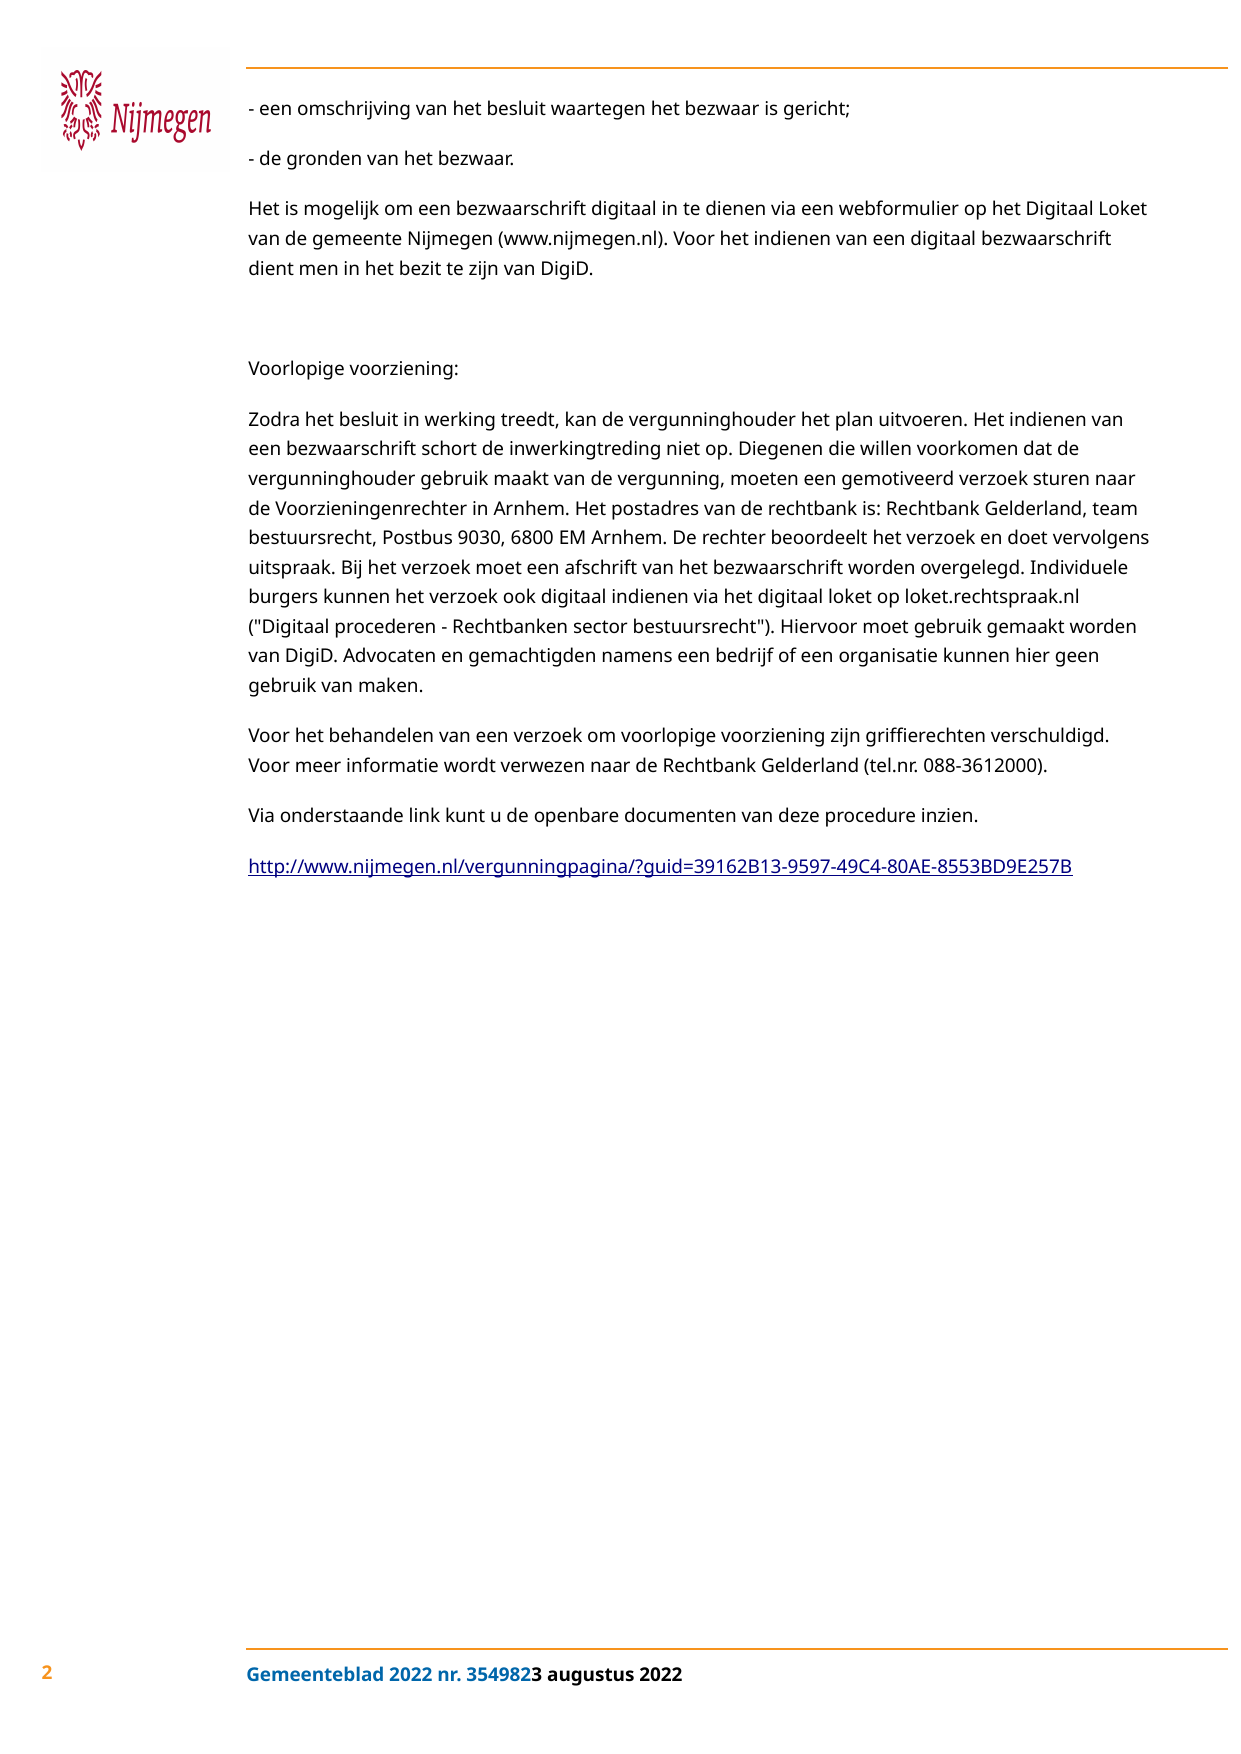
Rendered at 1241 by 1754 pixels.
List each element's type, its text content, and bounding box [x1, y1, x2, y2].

text http://www.nijmegen.nl/vergunningpagina/?guid=39162B13-9597-49C4-80AE-8553BD9E257B [248, 853, 1152, 879]
text Voorlopige voorziening: [248, 356, 1152, 381]
text Voor het behandelen van een verzoek om voorlopige voorziening zijn griffierechten verschuldigd. Voor meer informatie wordt verwezen naar de Rechtbank Gelderland (tel.nr. 088-3612000). [248, 723, 1152, 778]
text Het is mogelijk om een bezwaarschrift digitaal in te dienen via een webformulier op het Digitaal Loket van de gemeente Nijmegen (www.nijmegen.nl). Voor het indienen van een digitaal bezwaarschrift dient men in het bezit te zijn van DigiD. [248, 196, 1152, 281]
text - een omschrijving van het besluit waartegen het bezwaar is gericht; [248, 95, 1152, 121]
picture [41, 47, 231, 172]
text Zodra het besluit in werking treedt, kan de vergunninghouder het plan uitvoeren. Het indienen van een bezwaarschrift schort de inwerkingtreding niet op. Diegenen die willen voorkomen dat de vergunninghouder gebruik maakt van de vergunning, moeten een gemotiveerd verzoek sturen naar de Voorzieningenrechter in Arnhem. Het postadres van de rechtbank is: Rechtbank Gelderland, team bestuursrecht, Postbus 9030, 6800 EM Arnhem. De rechter beoordeelt het verzoek en doet vervolgens uitspraak. Bij het verzoek moet een afschrift van het bezwaarschrift worden overgelegd. Individuele burgers kunnen het verzoek ook digitaal indienen via het digitaal loket op loket.rechtspraak.nl ("Digitaal procederen - Rechtbanken sector bestuursrecht"). Hiervoor moet gebruik gemaakt worden van DigiD. Advocaten en gemachtigden namens een bedrijf of een organisatie kunnen hier geen gebruik van maken. [248, 406, 1152, 698]
text - de gronden van het bezwaar. [248, 145, 1152, 171]
text Via onderstaande link kunt u de openbare documenten van deze procedure inzien. [248, 803, 1152, 828]
